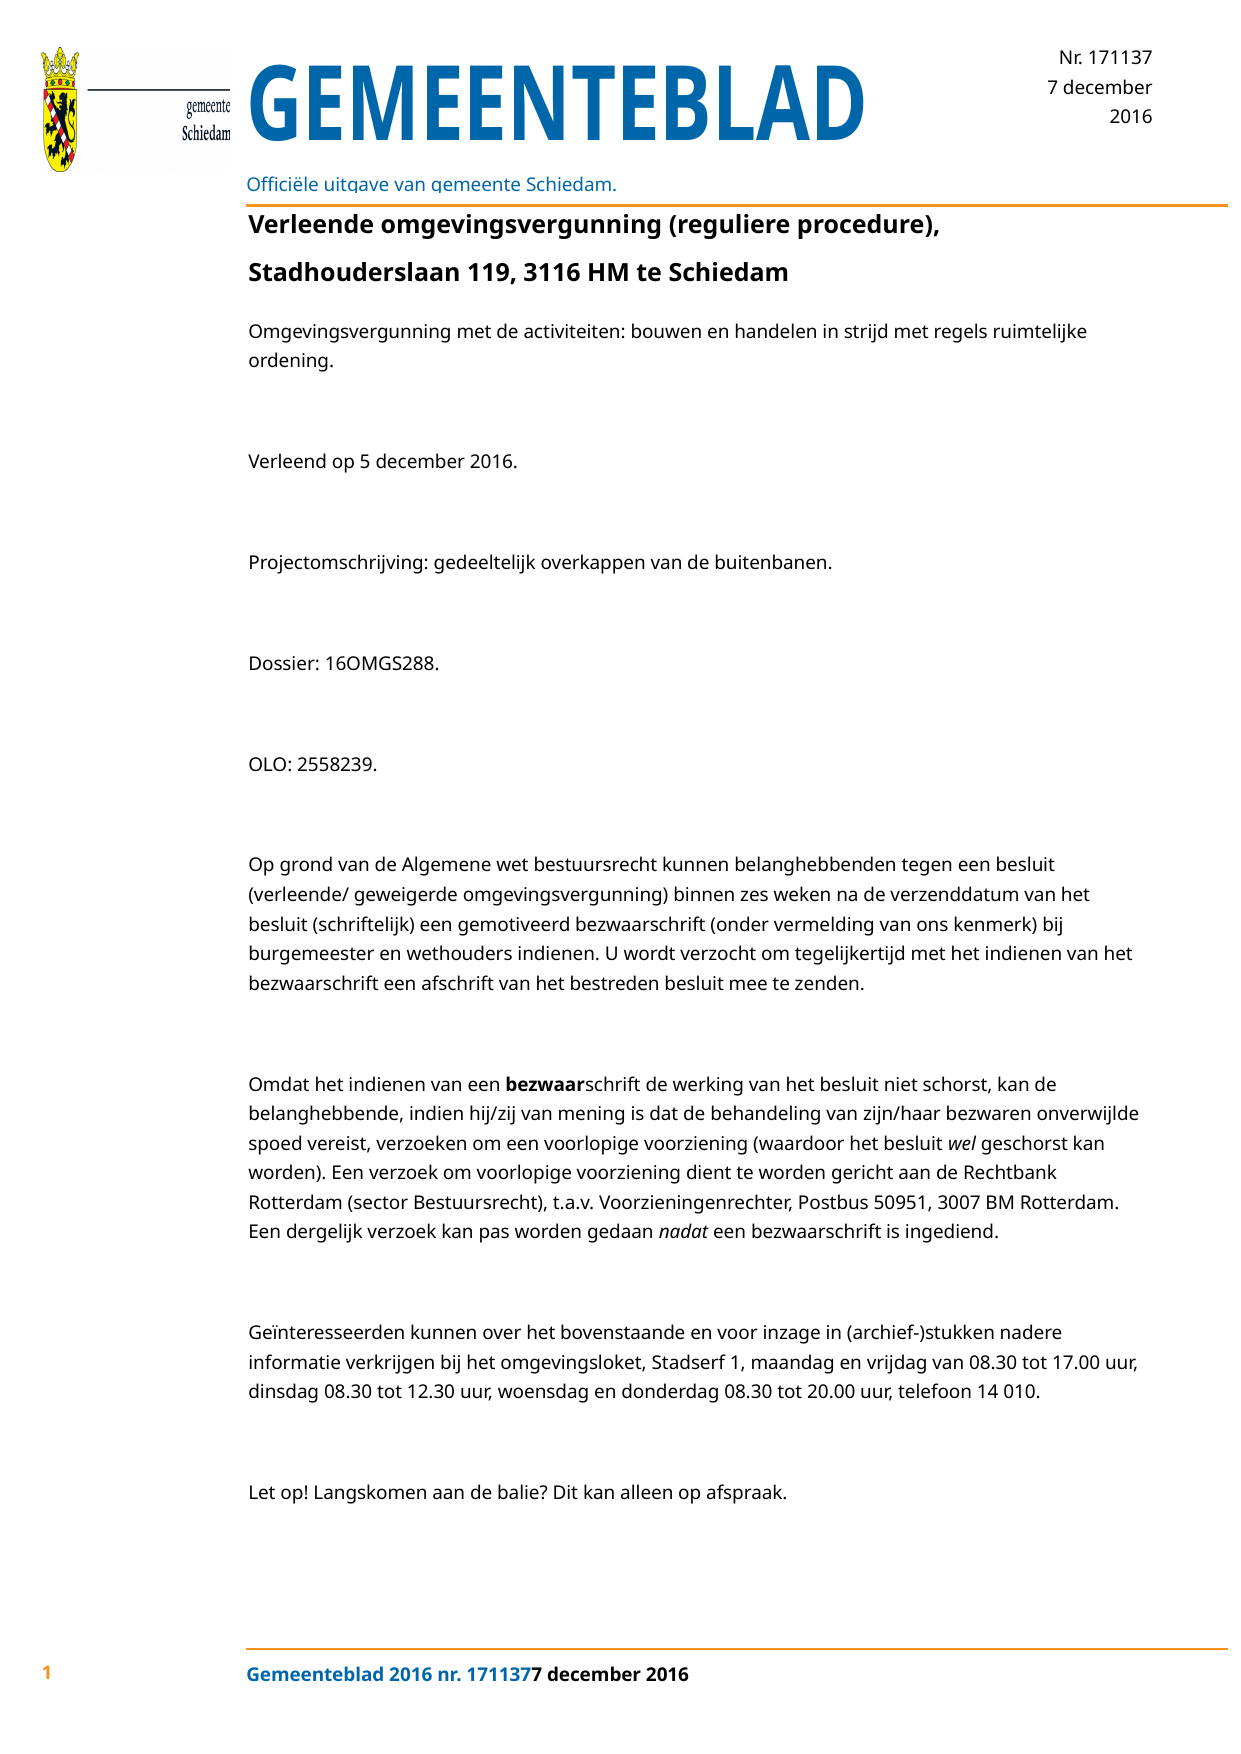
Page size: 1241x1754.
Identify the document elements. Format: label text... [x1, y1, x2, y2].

picture [41, 47, 231, 172]
text Projectomschrijving: gedeeltelijk overkappen van de buitenbanen. [248, 549, 1152, 575]
text Op grond van de Algemene wet bestuursrecht kunnen belanghebbenden tegen een besluit (verleende/ geweigerde omgevingsvergunning) binnen zes weken na de verzenddatum van het besluit (schriftelijk) een gemotiveerd bezwaarschrift (onder vermelding van ons kenmerk) bij burgemeester en wethouders indienen. U wordt verzocht om tegelijkertijd met het indienen van het bezwaarschrift een afschrift van het bestreden besluit mee te zenden. [248, 852, 1152, 996]
text Verleende omgevingsvergunning (reguliere procedure), Stadhouderslaan 119, 3116 HM te Schiedam [248, 207, 1152, 288]
text Omdat het indienen van een bezwaarschrift de werking van het besluit niet schorst, kan de belanghebbende, indien hij/zij van mening is dat de behandeling van zijn/haar bezwaren onverwijlde spoed vereist, verzoeken om een voorlopige voorziening (waardoor het besluit wel geschorst kan worden). Een verzoek om voorlopige voorziening dient te worden gericht aan de Rechtbank Rotterdam (sector Bestuursrecht), t.a.v. Voorzieningenrechter, Postbus 50951, 3007 BM Rotterdam. Een dergelijk verzoek kan pas worden gedaan nadat een bezwaarschrift is ingediend. [248, 1071, 1152, 1244]
text Geïnteresseerden kunnen over het bovenstaande en voor inzage in (archief-)stukken nadere informatie verkrijgen bij het omgevingsloket, Stadserf 1, maandag en vrijdag van 08.30 tot 17.00 uur, dinsdag 08.30 tot 12.30 uur, woensdag en donderdag 08.30 tot 20.00 uur, telefoon 14 010. [248, 1319, 1152, 1404]
text OLO: 2558239. [248, 751, 1152, 777]
text Verleend op 5 december 2016. [248, 448, 1152, 474]
text Omgevingsvergunning met de activiteiten: bouwen en handelen in strijd met regels ruimtelijke ordening. [248, 318, 1152, 373]
text Dossier: 16OMGS288. [248, 650, 1152, 676]
text Let op! Langskomen aan de balie? Dit kan alleen op afspraak. [248, 1479, 1152, 1505]
